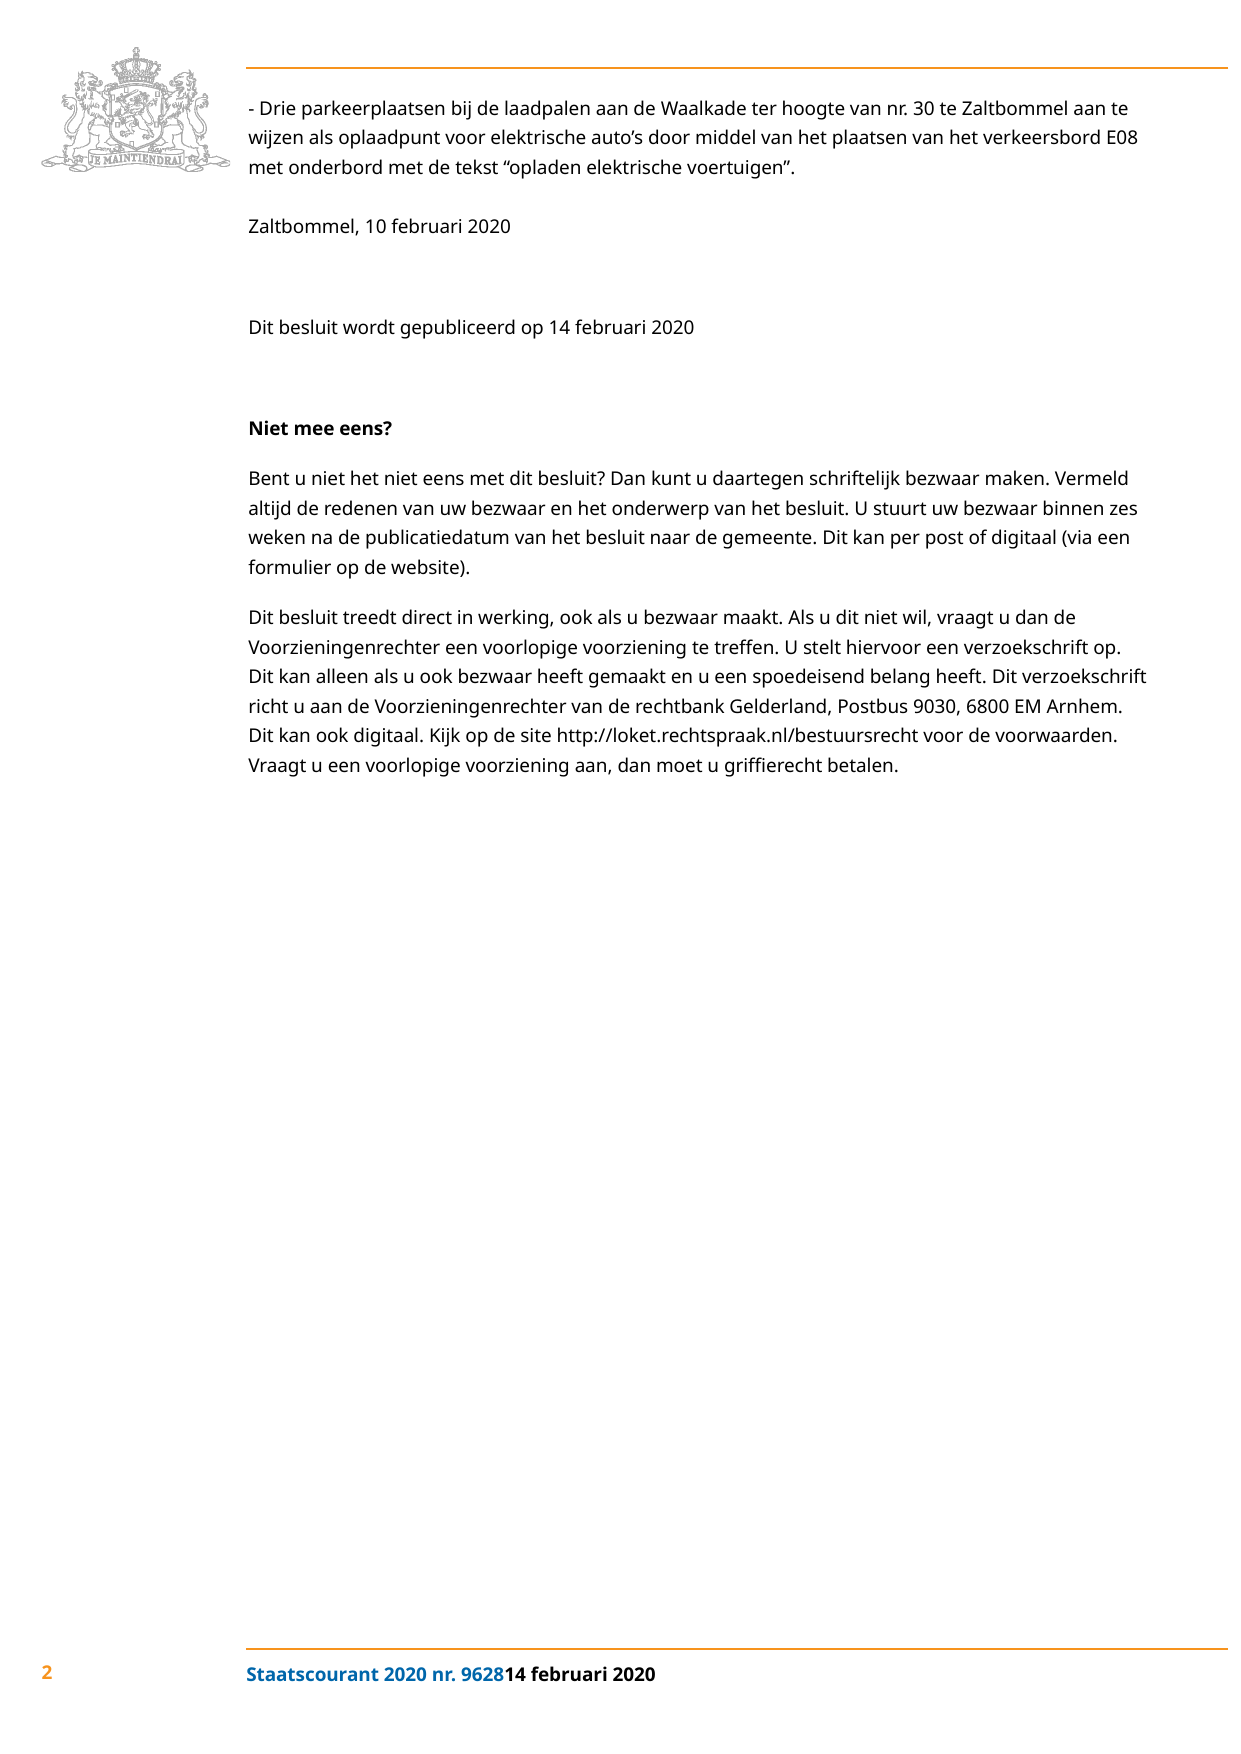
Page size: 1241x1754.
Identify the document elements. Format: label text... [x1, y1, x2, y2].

text Zaltbommel, 10 februari 2020 [248, 213, 1152, 239]
text - Drie parkeerplaatsen bij de laadpalen aan de Waalkade ter hoogte van nr. 30 te Zaltbommel aan te wijzen als oplaadpunt voor elektrische auto’s door middel van het plaatsen van het verkeersbord E08 met onderbord met de tekst “opladen elektrische voertuigen”. [248, 95, 1152, 180]
text Dit besluit wordt gepubliceerd op 14 februari 2020 [248, 314, 1152, 340]
text Niet mee eens? [248, 415, 1152, 441]
text Bent u niet het niet eens met dit besluit? Dan kunt u daartegen schriftelijk bezwaar maken. Vermeld altijd de redenen van uw bezwaar en het onderwerp van het besluit. U stuurt uw bezwaar binnen zes weken na de publicatiedatum van het besluit naar de gemeente. Dit kan per post of digitaal (via een formulier op de website). [248, 465, 1152, 580]
text Dit besluit treedt direct in werking, ook als u bezwaar maakt. Als u dit niet wil, vraagt u dan de Voorzieningenrechter een voorlopige voorziening te treffen. U stelt hiervoor een verzoekschrift op. Dit kan alleen als u ook bezwaar heeft gemaakt en u een spoedeisend belang heeft. Dit verzoekschrift richt u aan de Voorzieningenrechter van de rechtbank Gelderland, Postbus 9030, 6800 EM Arnhem. Dit kan ook digitaal. Kijk op de site http://loket.rechtspraak.nl/bestuursrecht voor de voorwaarden. Vraagt u een voorlopige voorziening aan, dan moet u griffierecht betalen. [248, 604, 1152, 778]
picture [41, 47, 231, 172]
